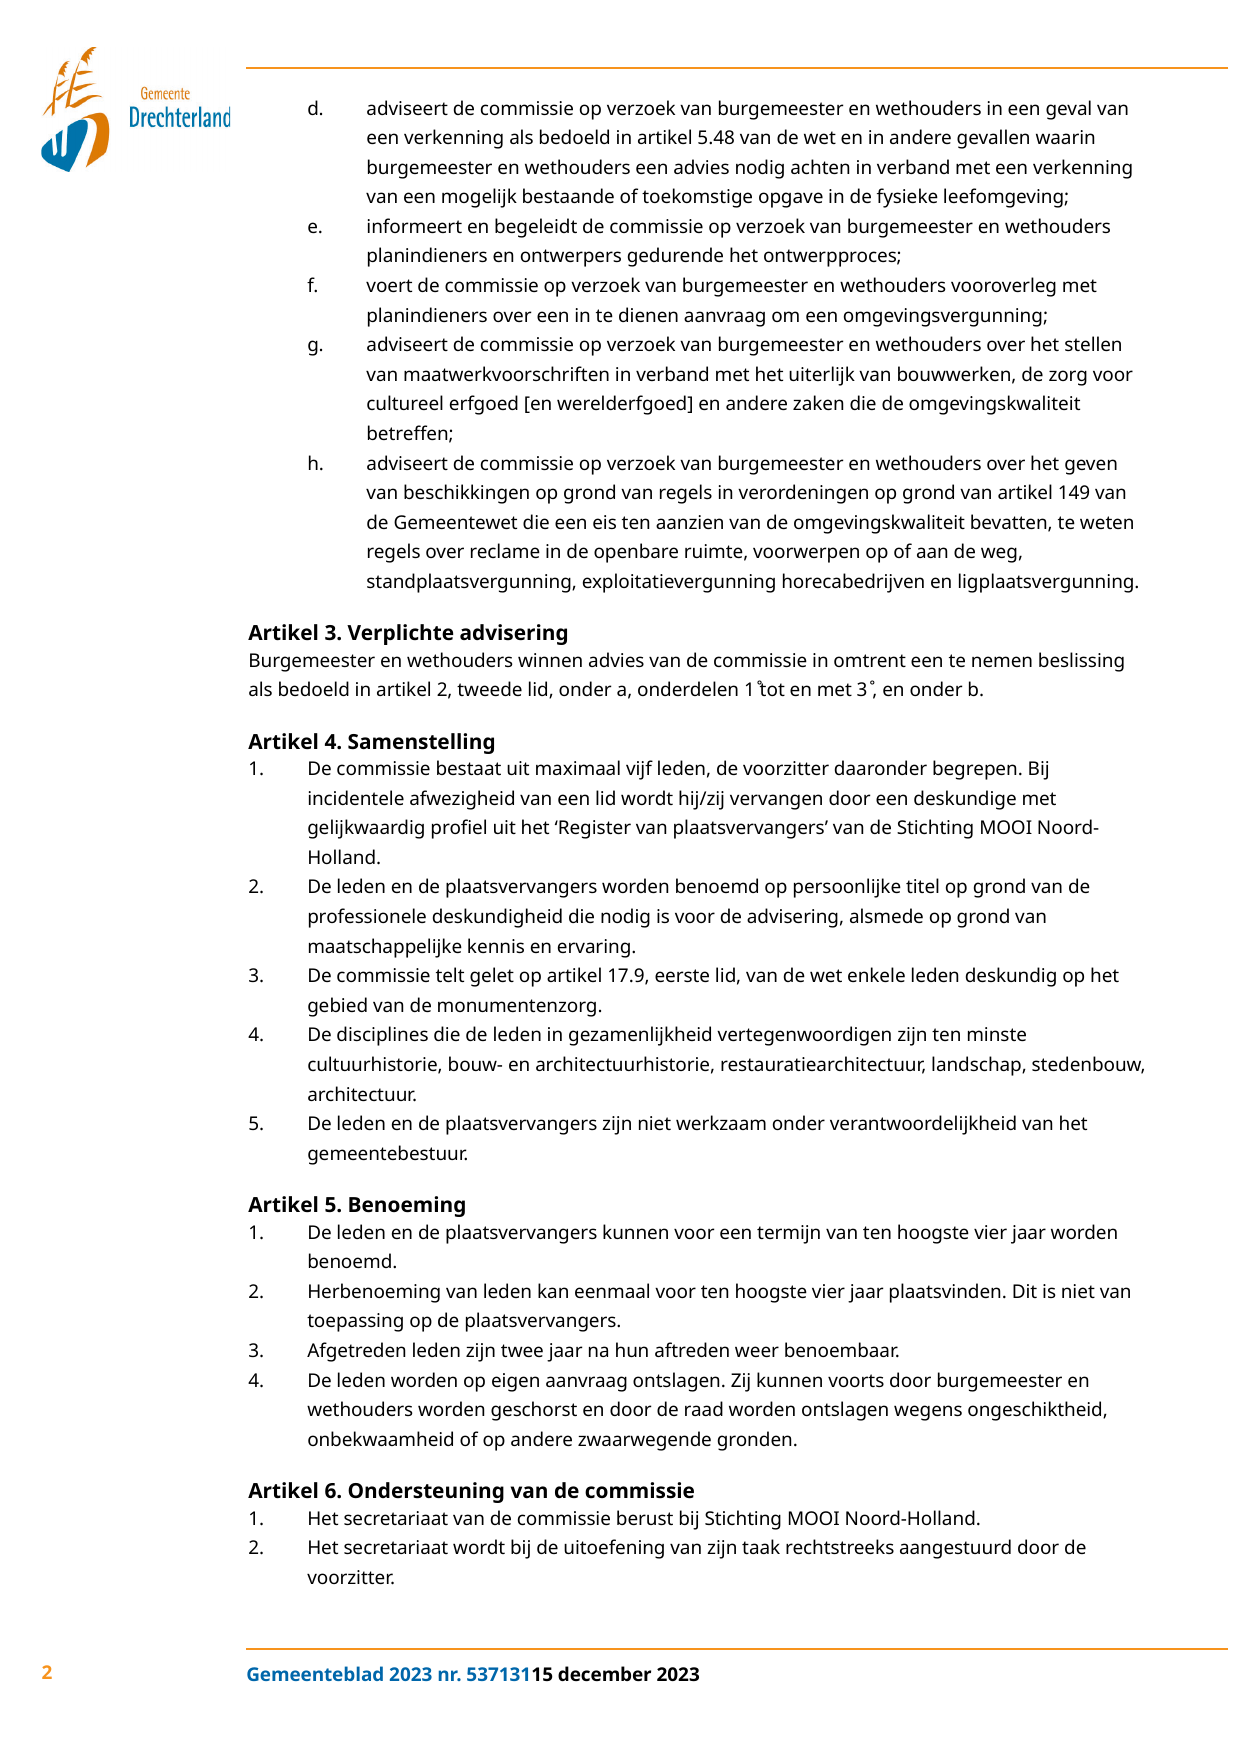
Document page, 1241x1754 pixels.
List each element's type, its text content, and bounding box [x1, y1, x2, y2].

list adviseert de commissie op verzoek van burgemeester en wethouders over het stellen van maatwerkvoorschriften in verband met het uiterlijk van bouwwerken, de zorg voor cultureel erfgoed [en werelderfgoed] en andere zaken die de omgevingskwaliteit betreffen; [307, 331, 1152, 446]
text Burgemeester en wethouders winnen advies van de commissie in omtrent een te nemen beslissing als bedoeld in artikel 2, tweede lid, onder a, onderdelen 1 ̊tot en met 3 ̊, en onder b. [248, 647, 1152, 702]
text Artikel 4. Samenstelling [248, 727, 1152, 755]
list De disciplines die de leden in gezamenlijkheid vertegenwoordigen zijn ten minste cultuurhistorie, bouw- en architectuurhistorie, restauratiearchitectuur, landschap, stedenbouw, architectuur. [248, 1022, 1152, 1107]
list informeert en begeleidt de commissie op verzoek van burgemeester en wethouders planindieners en ontwerpers gedurende het ontwerpproces; [307, 213, 1152, 268]
list Herbenoeming van leden kan eenmaal voor ten hoogste vier jaar plaatsvinden. Dit is niet van toepassing op de plaatsvervangers. [248, 1278, 1152, 1333]
text Artikel 3. Verplichte advisering [248, 618, 1152, 647]
picture [41, 158, 64, 172]
picture [41, 47, 231, 172]
list De leden en de plaatsvervangers kunnen voor een termijn van ten hoogste vier jaar worden benoemd. [248, 1219, 1152, 1274]
list De commissie bestaat uit maximaal vijf leden, de voorzitter daaronder begrepen. Bij incidentele afwezigheid van een lid wordt hij/zij vervangen door een deskundige met gelijkwaardig profiel uit het ‘Register van plaatsvervangers’ van de Stichting MOOI Noord-Holland. [248, 755, 1152, 870]
list voert de commissie op verzoek van burgemeester en wethouders vooroverleg met planindieners over een in te dienen aanvraag om een omgevingsvergunning; [307, 272, 1152, 328]
list Het secretariaat van de commissie berust bij Stichting MOOI Noord-Holland. [248, 1505, 1152, 1531]
picture [226, 115, 231, 124]
list De leden en de plaatsvervangers worden benoemd op persoonlijke titel op grond van de professionele deskundigheid die nodig is voor de advisering, alsmede op grond van maatschappelijke kennis en ervaring. [248, 874, 1152, 959]
text Artikel 5. Benoeming [248, 1190, 1152, 1219]
list Het secretariaat wordt bij de uitoefening van zijn taak rechtstreeks aangestuurd door de voorzitter. [248, 1534, 1152, 1590]
list De commissie telt gelet op artikel 17.9, eerste lid, van de wet enkele leden deskundig op het gebied van de monumentenzorg. [248, 962, 1152, 1018]
list adviseert de commissie op verzoek van burgemeester en wethouders over het geven van beschikkingen op grond van regels in verordeningen op grond van artikel 149 van de Gemeentewet die een eis ten aanzien van de omgevingskwaliteit bevatten, te weten regels over reclame in de openbare ruimte, voorwerpen op of aan de weg, standplaatsvergunning, exploitatievergunning horecabedrijven en ligplaatsvergunning. [307, 450, 1152, 594]
text Artikel 6. Ondersteuning van de commissie [248, 1476, 1152, 1505]
list Afgetreden leden zijn twee jaar na hun aftreden weer benoembaar. [248, 1337, 1152, 1363]
list adviseert de commissie op verzoek van burgemeester en wethouders in een geval van een verkenning als bedoeld in artikel 5.48 van de wet en in andere gevallen waarin burgemeester en wethouders een advies nodig achten in verband met een verkenning van een mogelijk bestaande of toekomstige opgave in de fysieke leefomgeving; [307, 95, 1152, 209]
list De leden en de plaatsvervangers zijn niet werkzaam onder verantwoordelijkheid van het gemeentebestuur. [248, 1110, 1152, 1166]
list De leden worden op eigen aanvraag ontslagen. Zij kunnen voorts door burgemeester en wethouders worden geschorst en door de raad worden ontslagen wegens ongeschiktheid, onbekwaamheid of op andere zwaarwegende gronden. [248, 1367, 1152, 1452]
